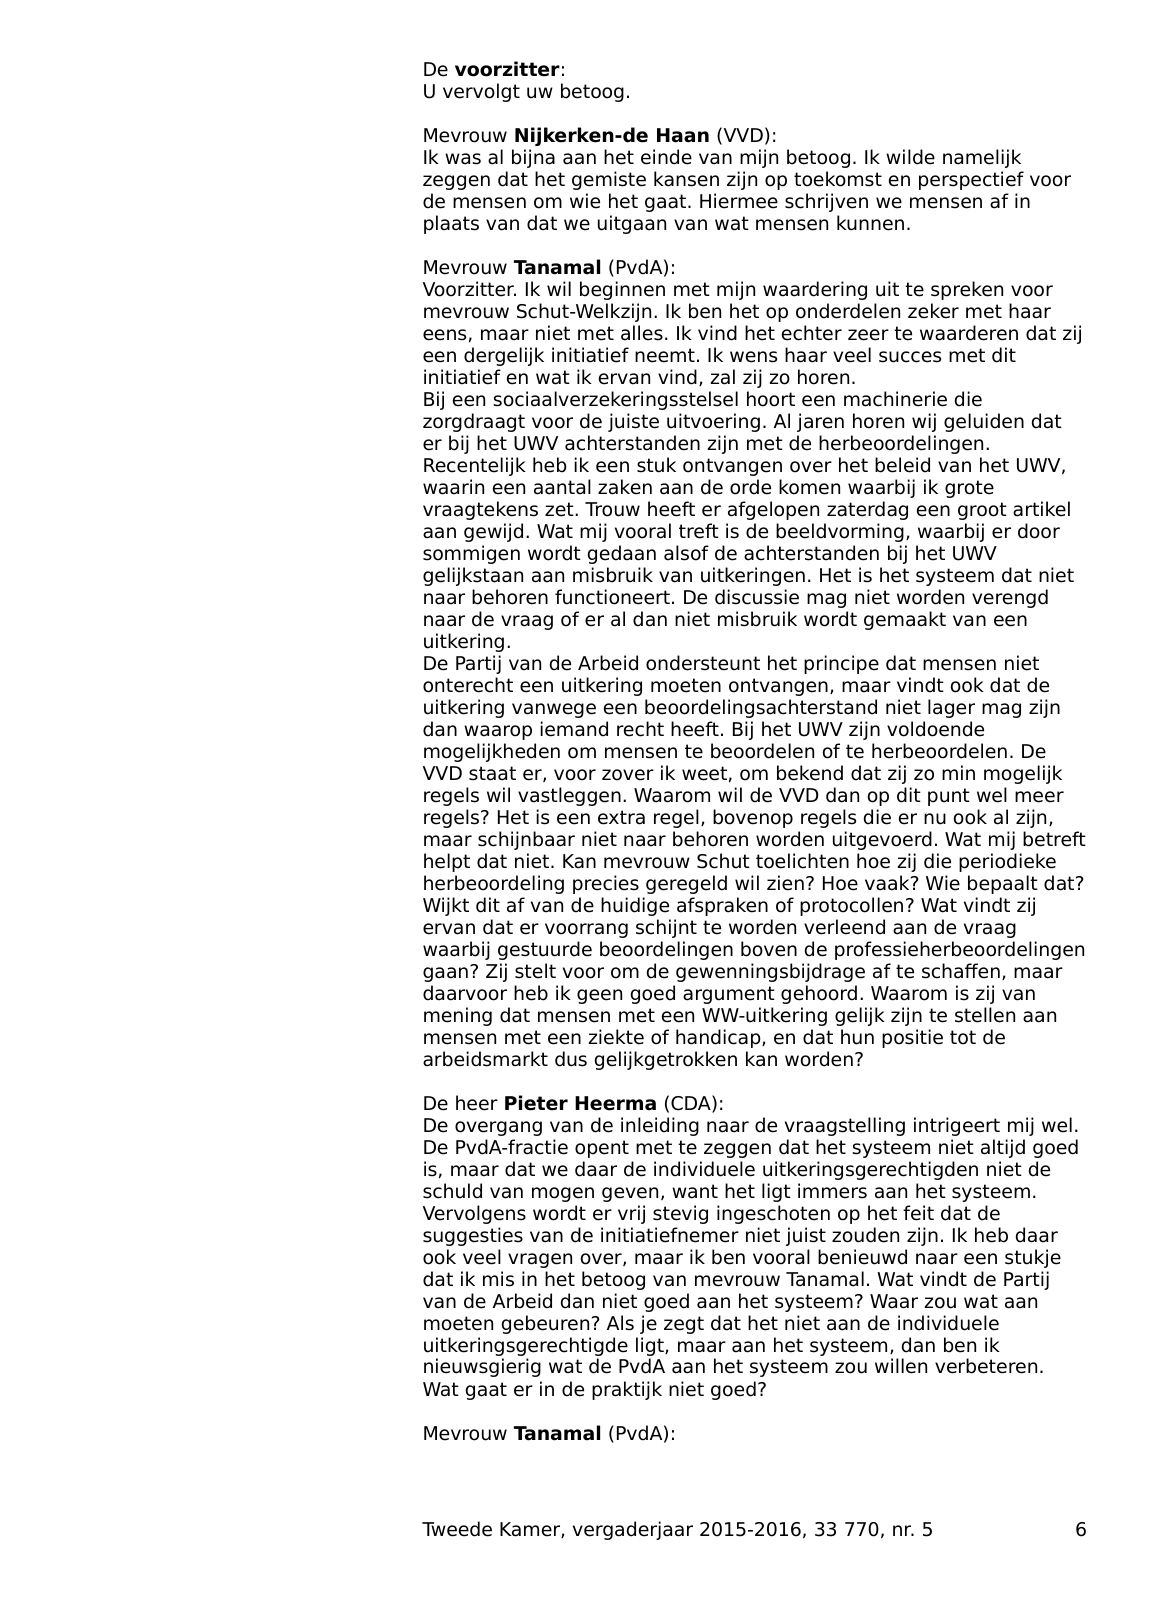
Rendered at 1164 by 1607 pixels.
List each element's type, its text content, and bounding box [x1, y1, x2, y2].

text De heer Pieter Heerma (CDA): [422, 1093, 1087, 1115]
text Mevrouw Tanamal (PvdA): [422, 1423, 1087, 1444]
text Ik was al bijna aan het einde van mijn betoog. Ik wilde namelijk zeggen dat het gemiste kansen zijn op toekomst en perspectief voor de mensen om wie het gaat. Hiermee schrijven we mensen af in plaats van dat we uitgaan van wat mensen kunnen. [422, 147, 1087, 235]
text De Partij van de Arbeid ondersteunt het principe dat mensen niet onterecht een uitkering moeten ontvangen, maar vindt ook dat de uitkering vanwege een beoordelingsachterstand niet lager mag zijn dan waarop iemand recht heeft. Bij het UWV zijn voldoende mogelijkheden om mensen te beoordelen of te herbeoordelen. De VVD staat er, voor zover ik weet, om bekend dat zij zo min mogelijk regels wil vastleggen. Waarom wil de VVD dan op dit punt wel meer regels? Het is een extra regel, bovenop regels die er nu ook al zijn, maar schijnbaar niet naar behoren worden uitgevoerd. Wat mij betreft helpt dat niet. Kan mevrouw Schut toelichten hoe zij die periodieke herbeoordeling precies geregeld wil zien? Hoe vaak? Wie bepaalt dat? Wijkt dit af van de huidige afspraken of protocollen? Wat vindt zij ervan dat er voorrang schijnt te worden verleend aan de vraag waarbij gestuurde beoordelingen boven de professieherbeoordelingen gaan? Zij stelt voor om de gewenningsbijdrage af te schaffen, maar daarvoor heb ik geen goed argument gehoord. Waarom is zij van mening dat mensen met een WW-uitkering gelijk zijn te stellen aan mensen met een ziekte of handicap, en dat hun positie tot de arbeidsmarkt dus gelijkgetrokken kan worden? [422, 653, 1087, 1071]
text Mevrouw Tanamal (PvdA): [422, 257, 1087, 279]
text Bij een sociaalverzekeringsstelsel hoort een machinerie die zorgdraagt voor de juiste uitvoering. Al jaren horen wij geluiden dat er bij het UWV achterstanden zijn met de herbeoordelingen. Recentelijk heb ik een stuk ontvangen over het beleid van het UWV, waarin een aantal zaken aan de orde komen waarbij ik grote vraagtekens zet. Trouw heeft er afgelopen zaterdag een groot artikel aan gewijd. Wat mij vooral treft is de beeldvorming, waarbij er door sommigen wordt gedaan alsof de achterstanden bij het UWV gelijkstaan aan misbruik van uitkeringen. Het is het systeem dat niet naar behoren functioneert. De discussie mag niet worden verengd naar de vraag of er al dan niet misbruik wordt gemaakt van een uitkering. [422, 389, 1087, 653]
text Mevrouw Nijkerken-de Haan (VVD): [422, 125, 1087, 147]
text U vervolgt uw betoog. [422, 81, 1087, 103]
text De overgang van de inleiding naar de vraagstelling intrigeert mij wel. De PvdA-fractie opent met te zeggen dat het systeem niet altijd goed is, maar dat we daar de individuele uitkeringsgerechtigden niet de schuld van mogen geven, want het ligt immers aan het systeem. Vervolgens wordt er vrij stevig ingeschoten op het feit dat de suggesties van de initiatiefnemer niet juist zouden zijn. Ik heb daar ook veel vragen over, maar ik ben vooral benieuwd naar een stukje dat ik mis in het betoog van mevrouw Tanamal. Wat vindt de Partij van de Arbeid dan niet goed aan het systeem? Waar zou wat aan moeten gebeuren? Als je zegt dat het niet aan de individuele uitkeringsgerechtigde ligt, maar aan het systeem, dan ben ik nieuwsgierig wat de PvdA aan het systeem zou willen verbeteren. Wat gaat er in de praktijk niet goed? [422, 1115, 1087, 1400]
text De voorzitter: [422, 59, 1087, 81]
text Voorzitter. Ik wil beginnen met mijn waardering uit te spreken voor mevrouw Schut-Welkzijn. Ik ben het op onderdelen zeker met haar eens, maar niet met alles. Ik vind het echter zeer te waarderen dat zij een dergelijk initiatief neemt. Ik wens haar veel succes met dit initiatief en wat ik ervan vind, zal zij zo horen. [422, 279, 1087, 389]
